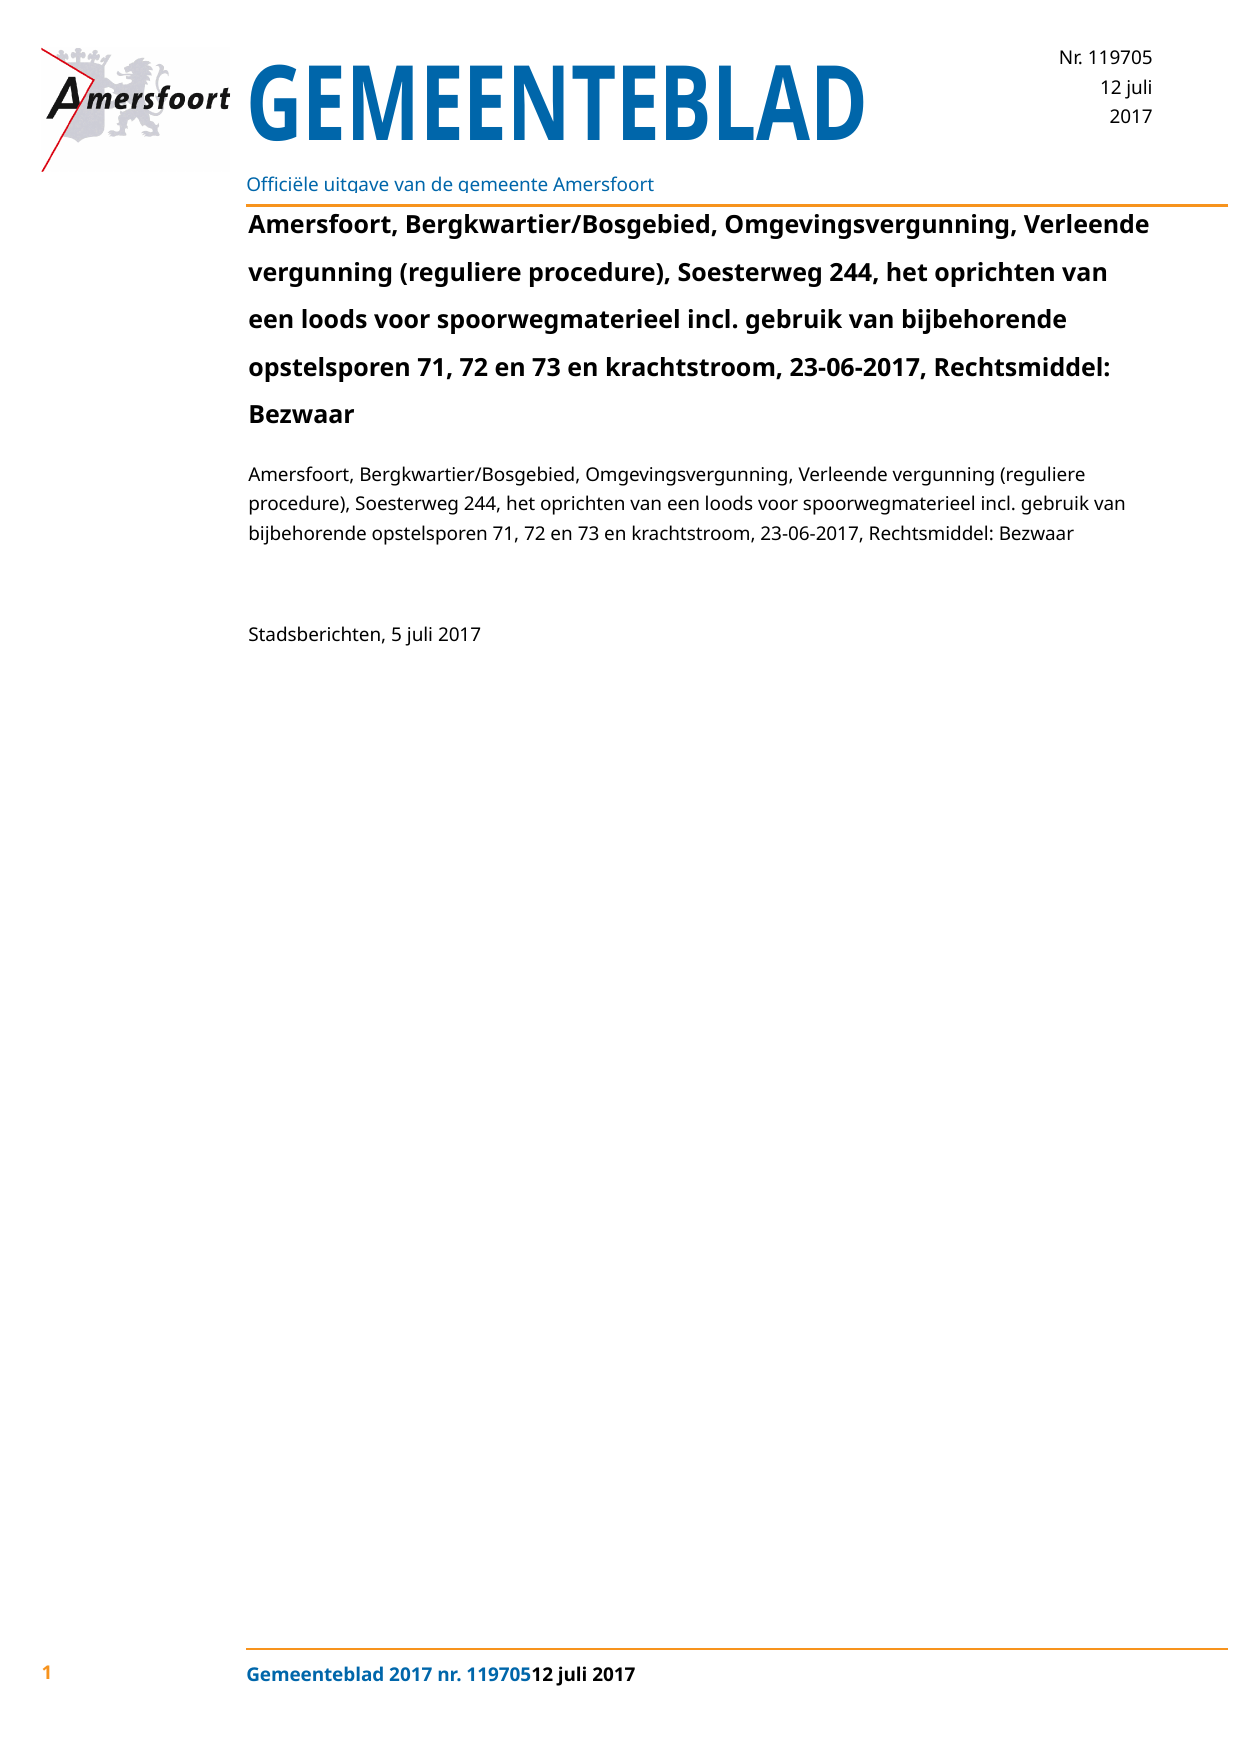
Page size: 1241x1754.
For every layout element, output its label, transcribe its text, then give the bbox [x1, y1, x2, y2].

text Amersfoort, Bergkwartier/Bosgebied, Omgevingsvergunning, Verleende vergunning (reguliere procedure), Soesterweg 244, het oprichten van een loods voor spoorwegmaterieel incl. gebruik van bijbehorende opstelsporen 71, 72 en 73 en krachtstroom, 23-06-2017, Rechtsmiddel: Bezwaar [248, 461, 1152, 546]
text Amersfoort, Bergkwartier/Bosgebied, Omgevingsvergunning, Verleende vergunning (reguliere procedure), Soesterweg 244, het oprichten van een loods voor spoorwegmaterieel incl. gebruik van bijbehorende opstelsporen 71, 72 en 73 en krachtstroom, 23-06-2017, Rechtsmiddel: Bezwaar [248, 207, 1152, 431]
picture [41, 47, 231, 172]
text Stadsberichten, 5 juli 2017 [248, 621, 1152, 646]
